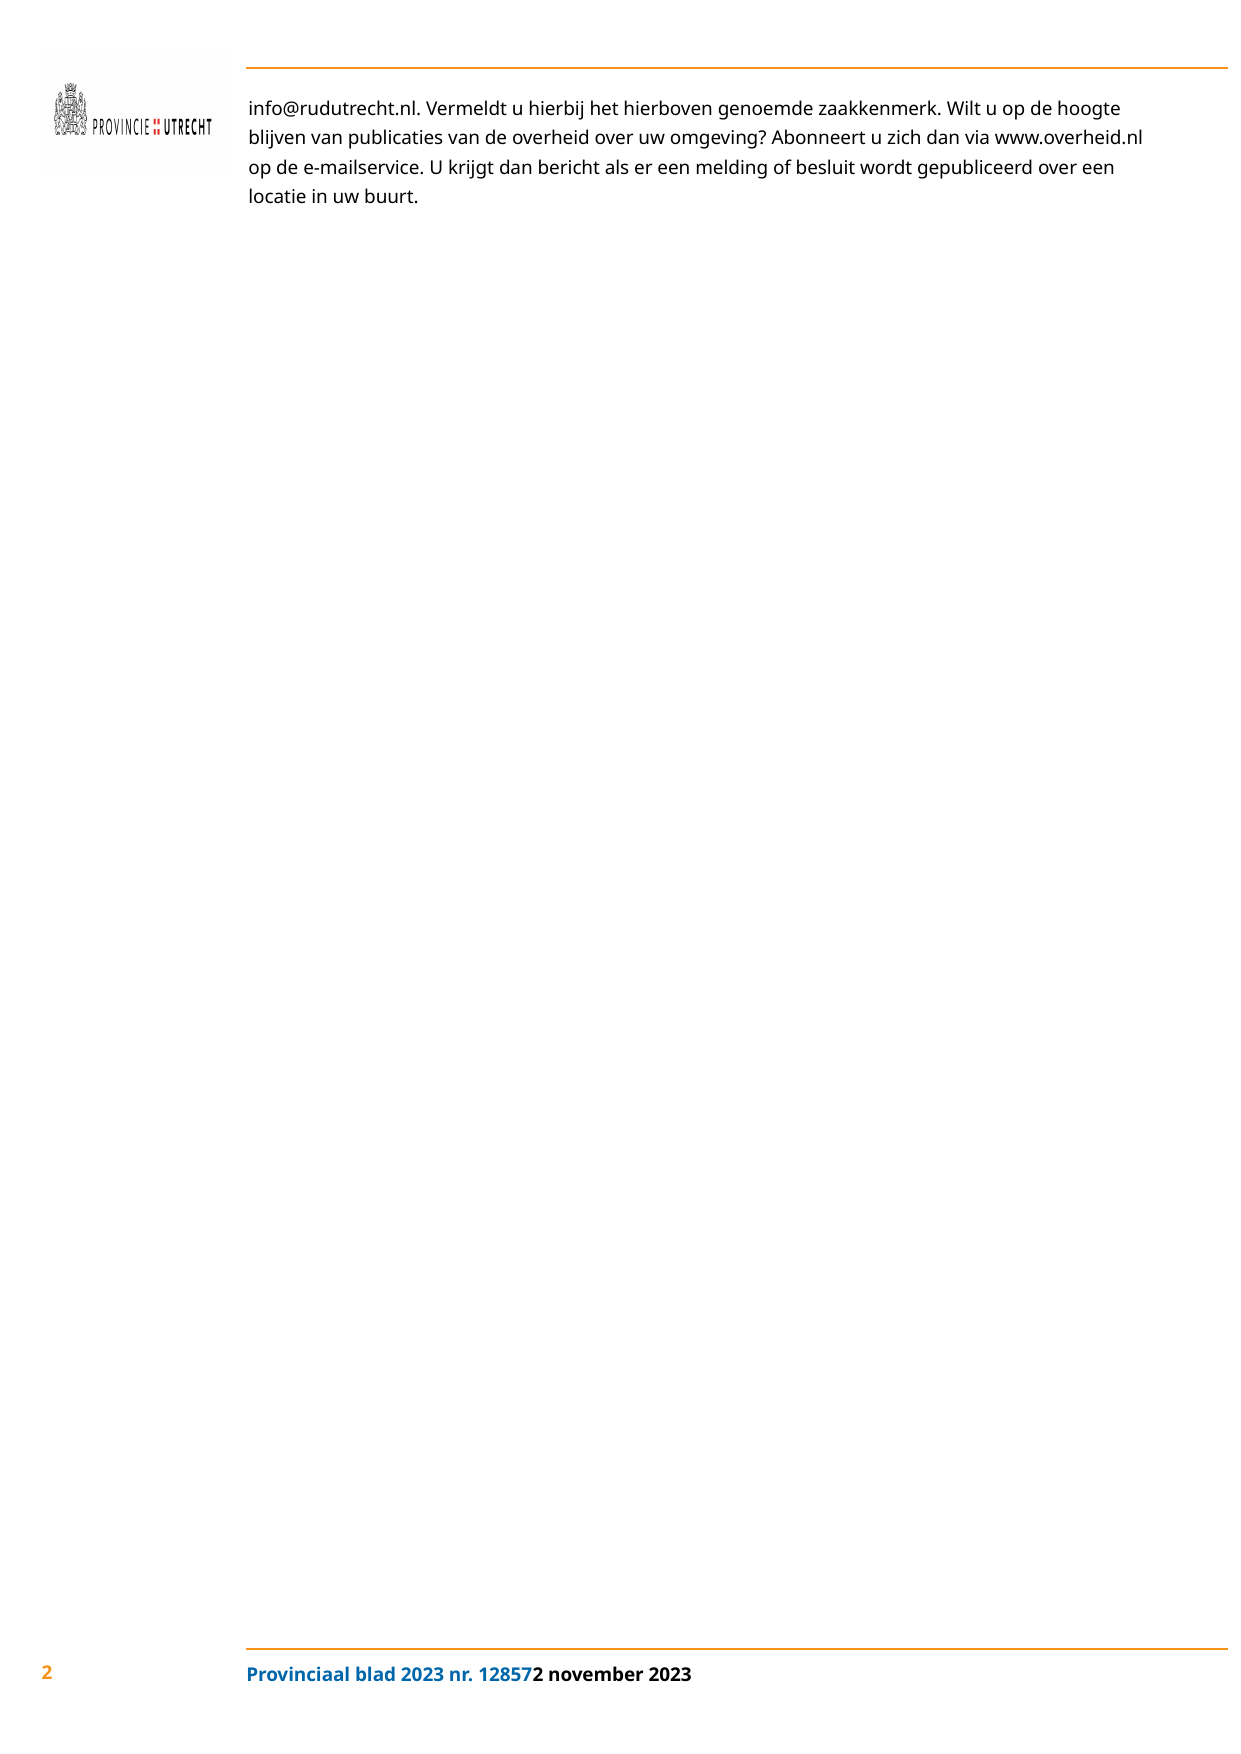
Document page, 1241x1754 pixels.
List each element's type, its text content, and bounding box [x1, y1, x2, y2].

text info@rudutrecht.nl. Vermeldt u hierbij het hierboven genoemde zaakkenmerk. Wilt u op de hoogte blijven van publicaties van de overheid over uw omgeving? Abonneert u zich dan via www.overheid.nl op de e-mailservice. U krijgt dan bericht als er een melding of besluit wordt gepubliceerd over een locatie in uw buurt. [248, 95, 1152, 209]
picture [41, 47, 231, 172]
